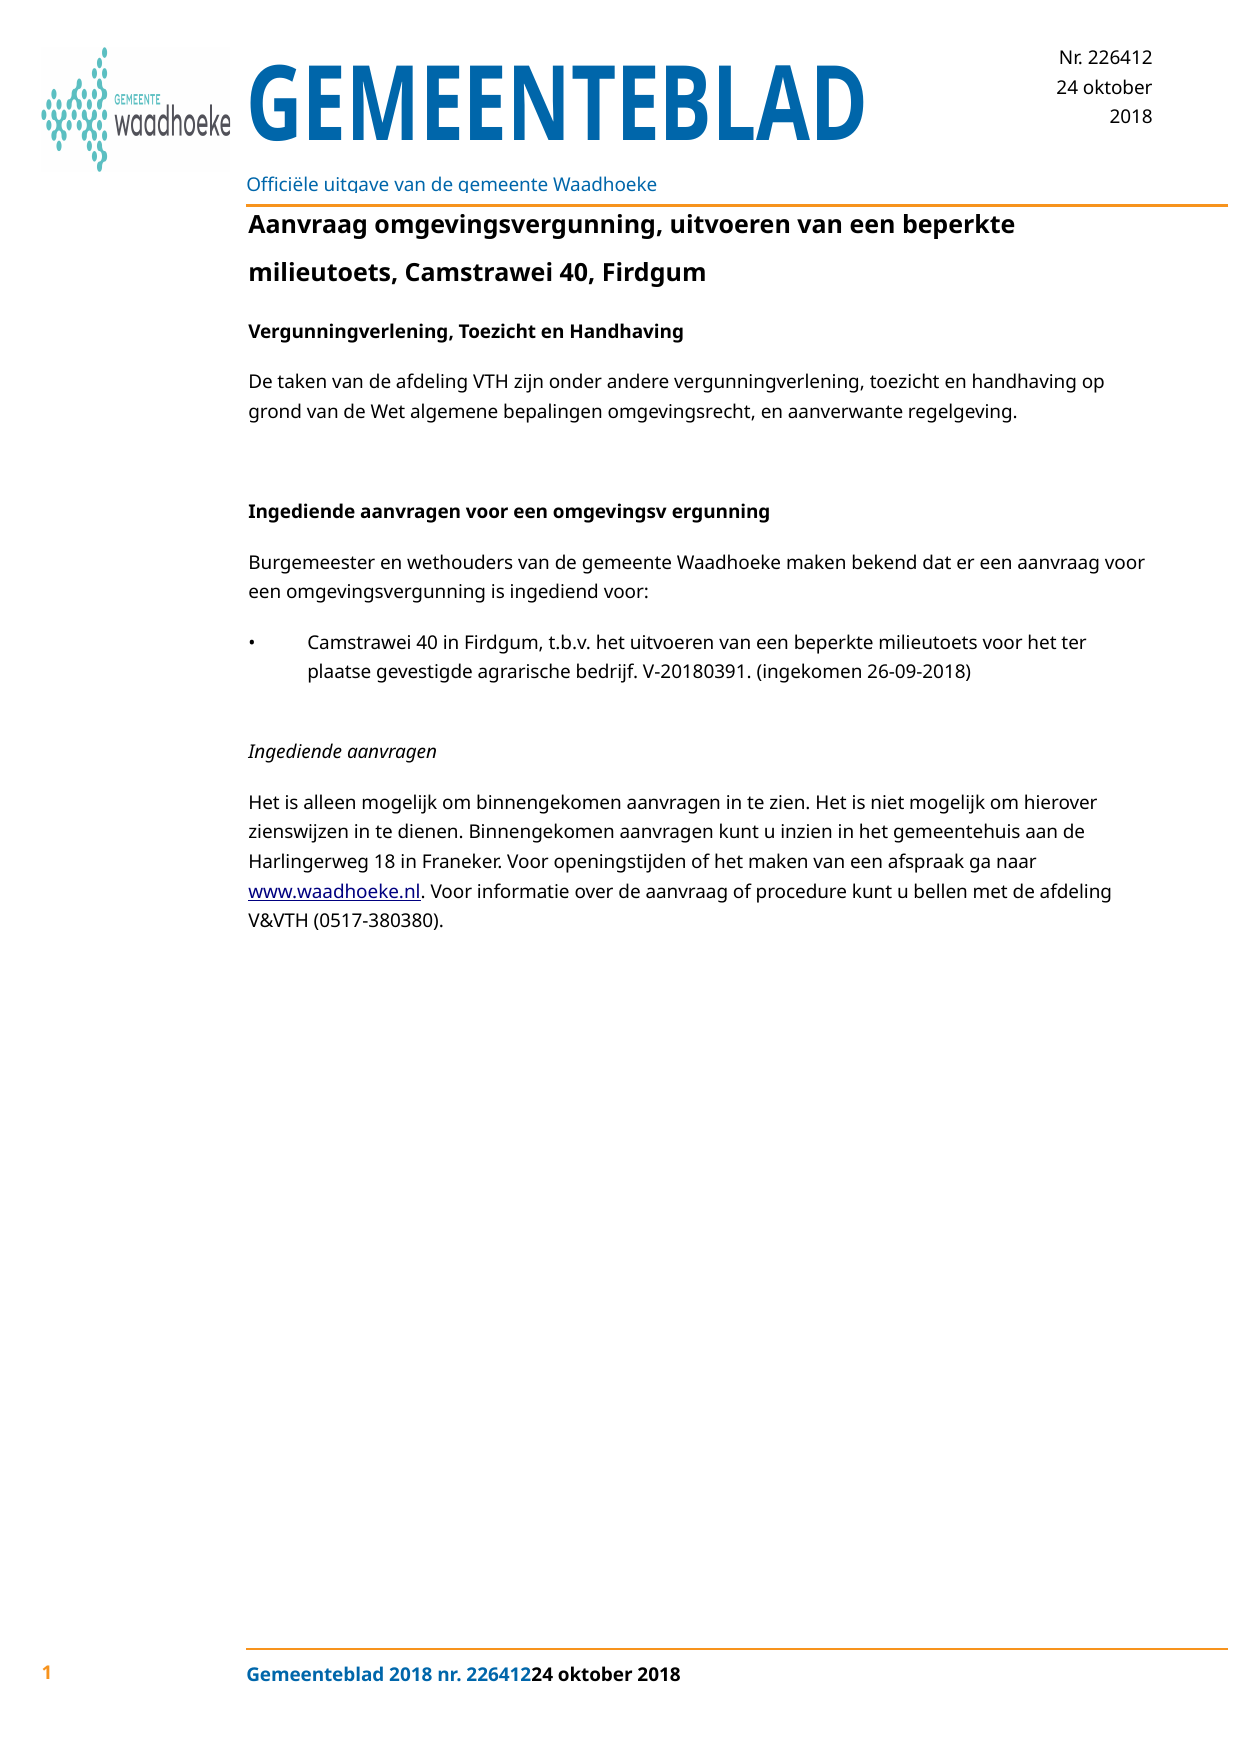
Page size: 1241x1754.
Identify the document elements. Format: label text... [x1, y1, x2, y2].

text Ingediende aanvragen voor een omgevingsv ergunning [248, 499, 1152, 524]
picture [41, 47, 231, 172]
list Camstrawei 40 in Firdgum, t.b.v. het uitvoeren van een beperkte milieutoets voor het ter plaatse gevestigde agrarische bedrijf. V-20180391. (ingekomen 26-09-2018) [248, 629, 1152, 684]
text Ingediende aanvragen [248, 739, 1152, 764]
text De taken van de afdeling VTH zijn onder andere vergunningverlening, toezicht en handhaving op grond van de Wet algemene bepalingen omgevingsrecht, en aanverwante regelgeving. [248, 368, 1152, 424]
text Het is alleen mogelijk om binnengekomen aanvragen in te zien. Het is niet mogelijk om hierover zienswijzen in te dienen. Binnengekomen aanvragen kunt u inzien in het gemeentehuis aan de Harlingerweg 18 in Franeker. Voor openingstijden of het maken van een afspraak ga naar www.waadhoeke.nl. Voor informatie over de aanvraag of procedure kunt u bellen met de afdeling V&VTH (0517-380380). [248, 789, 1152, 933]
text Burgemeester en wethouders van de gemeente Waadhoeke maken bekend dat er een aanvraag voor een omgevingsvergunning is ingediend voor: [248, 549, 1152, 604]
text Aanvraag omgevingsvergunning, uitvoeren van een beperkte milieutoets, Camstrawei 40, Firdgum [248, 207, 1152, 288]
text Vergunningverlening, Toezicht en Handhaving [248, 318, 1152, 344]
